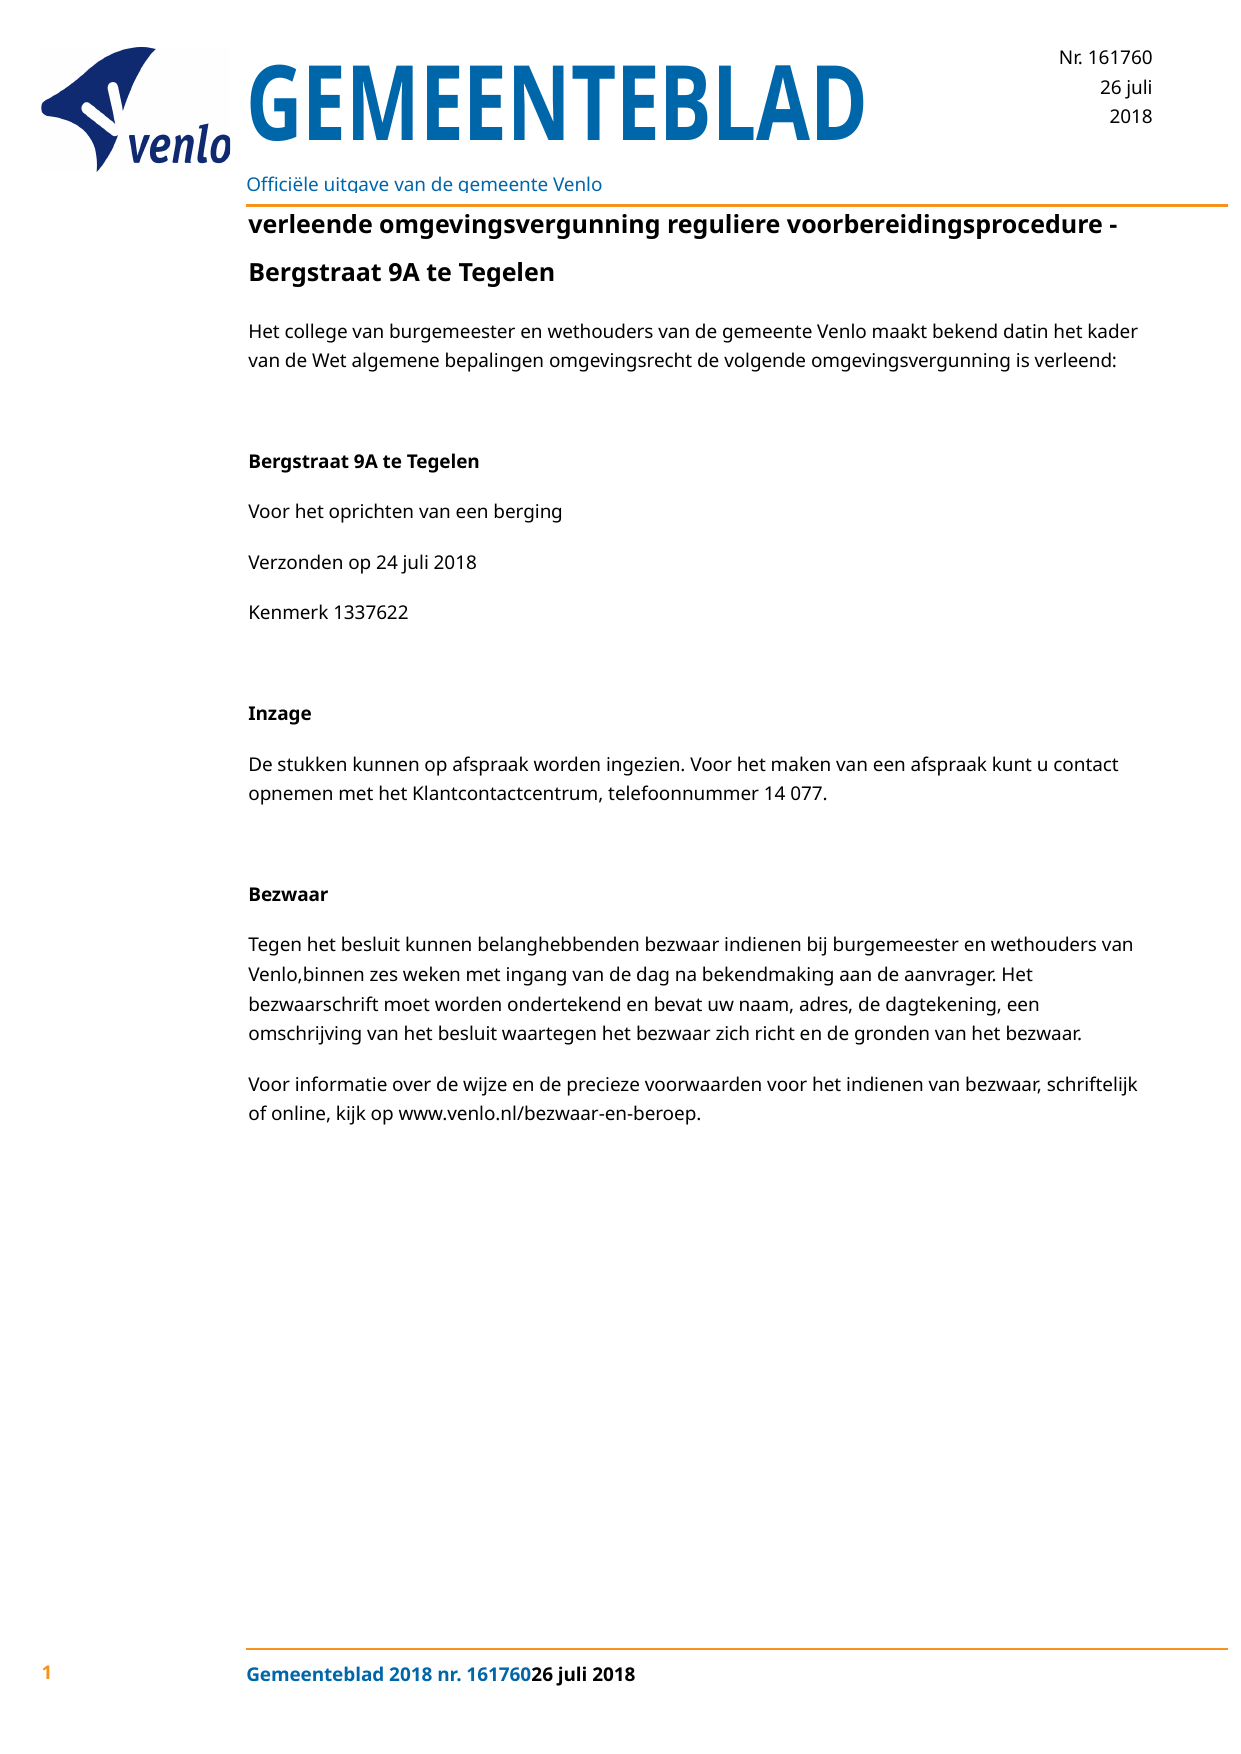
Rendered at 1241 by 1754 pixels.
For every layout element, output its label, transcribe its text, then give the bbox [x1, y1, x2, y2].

text Verzonden op 24 juli 2018 [248, 549, 1152, 575]
text De stukken kunnen op afspraak worden ingezien. Voor het maken van een afspraak kunt u contact opnemen met het Klantcontactcentrum, telefoonnummer 14 077. [248, 751, 1152, 806]
text Bergstraat 9A te Tegelen [248, 448, 1152, 474]
text Kenmerk 1337622 [248, 599, 1152, 625]
text Tegen het besluit kunnen belanghebbenden bezwaar indienen bij burgemeester en wethouders van Venlo,binnen zes weken met ingang van de dag na bekendmaking aan de aanvrager. Het bezwaarschrift moet worden ondertekend en bevat uw naam, adres, de dagtekening, een omschrijving van het besluit waartegen het bezwaar zich richt en de gronden van het bezwaar. [248, 932, 1152, 1046]
text Voor het oprichten van een berging [248, 499, 1152, 524]
picture [41, 47, 231, 172]
text verleende omgevingsvergunning reguliere voorbereidingsprocedure - Bergstraat 9A te Tegelen [248, 207, 1152, 288]
text Het college van burgemeester en wethouders van de gemeente Venlo maakt bekend datin het kader van de Wet algemene bepalingen omgevingsrecht de volgende omgevingsvergunning is verleend: [248, 318, 1152, 373]
text Voor informatie over de wijze en de precieze voorwaarden voor het indienen van bezwaar, schriftelijk of online, kijk op www.venlo.nl/bezwaar-en-beroep. [248, 1071, 1152, 1126]
text Bezwaar [248, 881, 1152, 907]
text Inzage [248, 700, 1152, 726]
